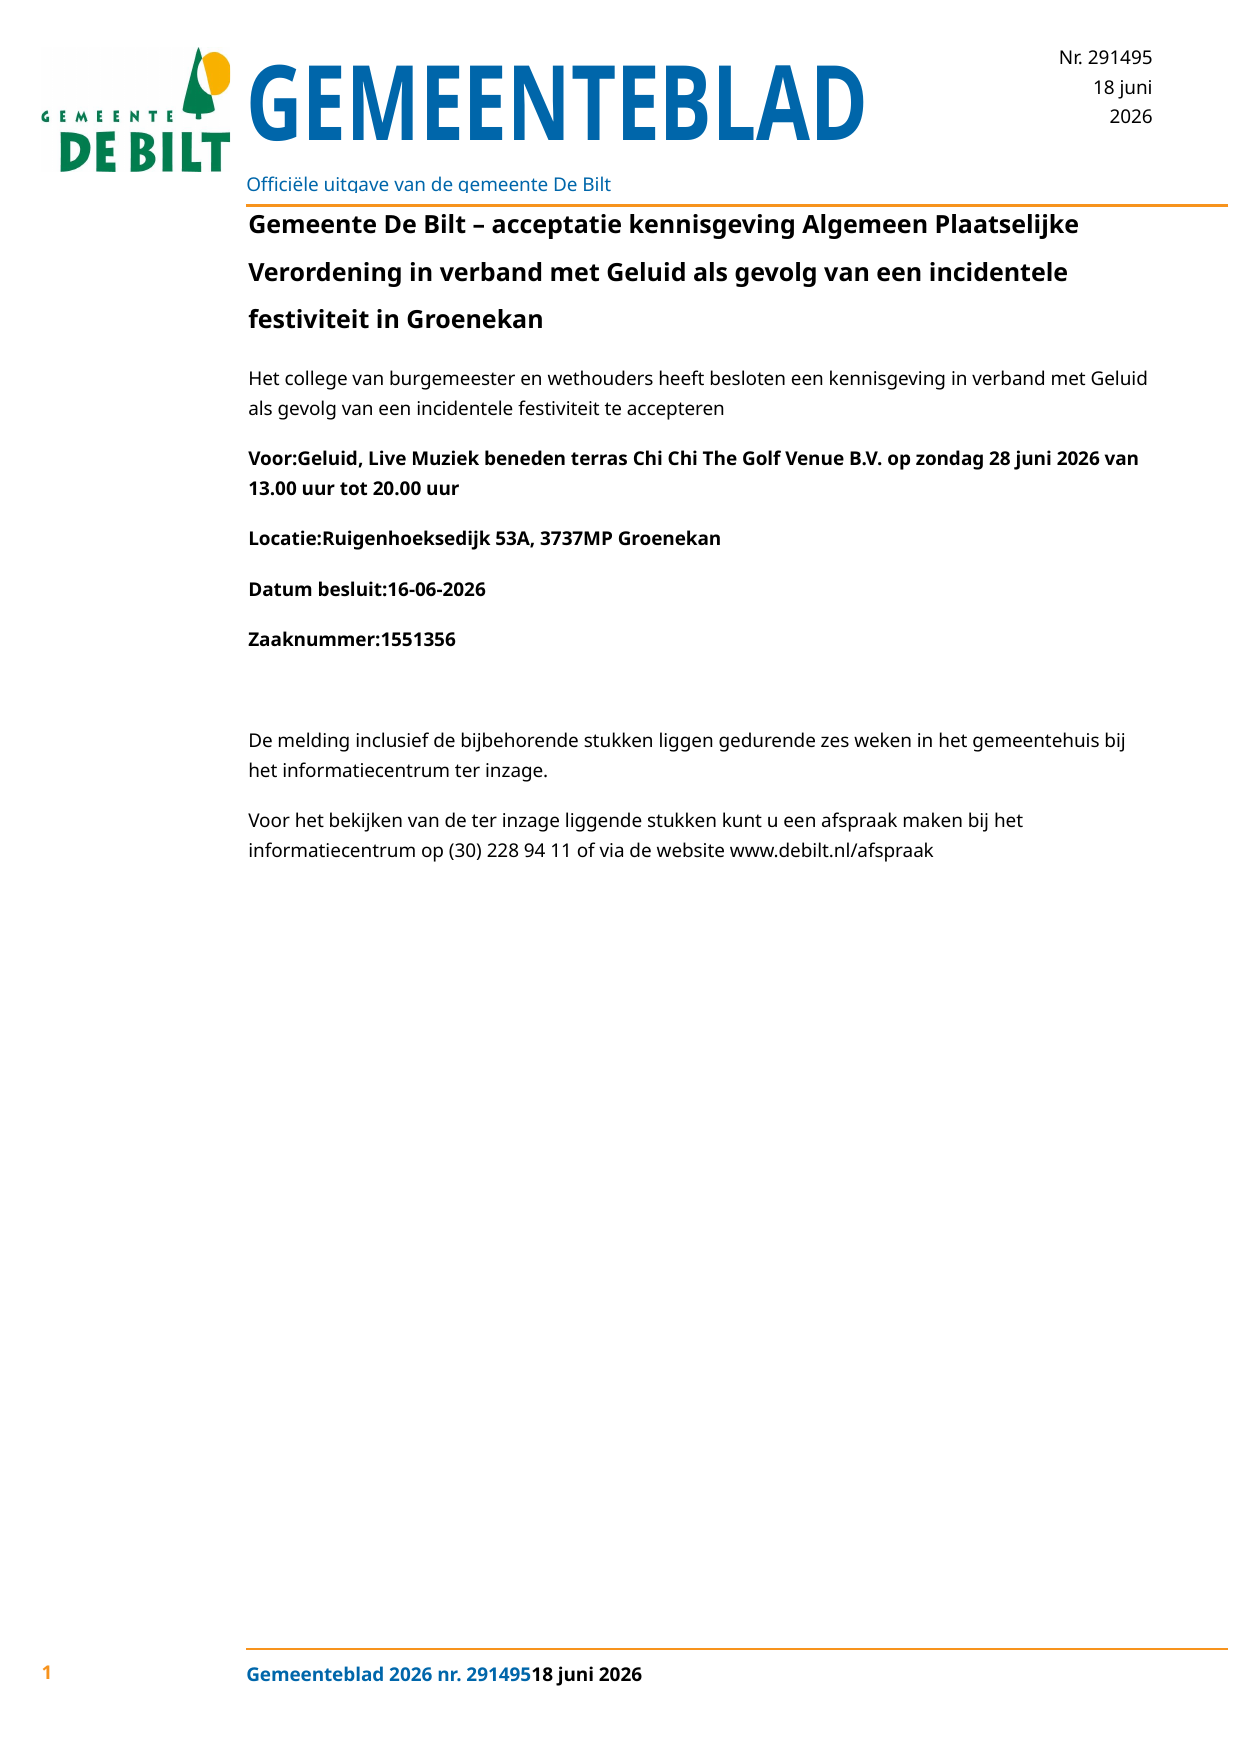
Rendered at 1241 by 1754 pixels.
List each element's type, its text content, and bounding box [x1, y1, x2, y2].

text Datum besluit:16-06-2026 [248, 576, 1152, 602]
picture [41, 47, 231, 172]
text Voor:Geluid, Live Muziek beneden terras Chi Chi The Golf Venue B.V. op zondag 28 juni 2026 van 13.00 uur tot 20.00 uur [248, 446, 1152, 501]
text Gemeente De Bilt – acceptatie kennisgeving Algemeen Plaatselijke Verordening in verband met Geluid als gevolg van een incidentele festiviteit in Groenekan [248, 207, 1152, 336]
text Locatie:Ruigenhoeksedijk 53A, 3737MP Groenekan [248, 526, 1152, 551]
text Het college van burgemeester en wethouders heeft besloten een kennisgeving in verband met Geluid als gevolg van een incidentele festiviteit te accepteren [248, 366, 1152, 421]
text Voor het bekijken van de ter inzage liggende stukken kunt u een afspraak maken bij het informatiecentrum op (30) 228 94 11 of via de website www.debilt.nl/afspraak [248, 807, 1152, 862]
text De melding inclusief de bijbehorende stukken liggen gedurende zes weken in het gemeentehuis bij het informatiecentrum ter inzage. [248, 727, 1152, 782]
text Zaaknummer:1551356 [248, 626, 1152, 652]
